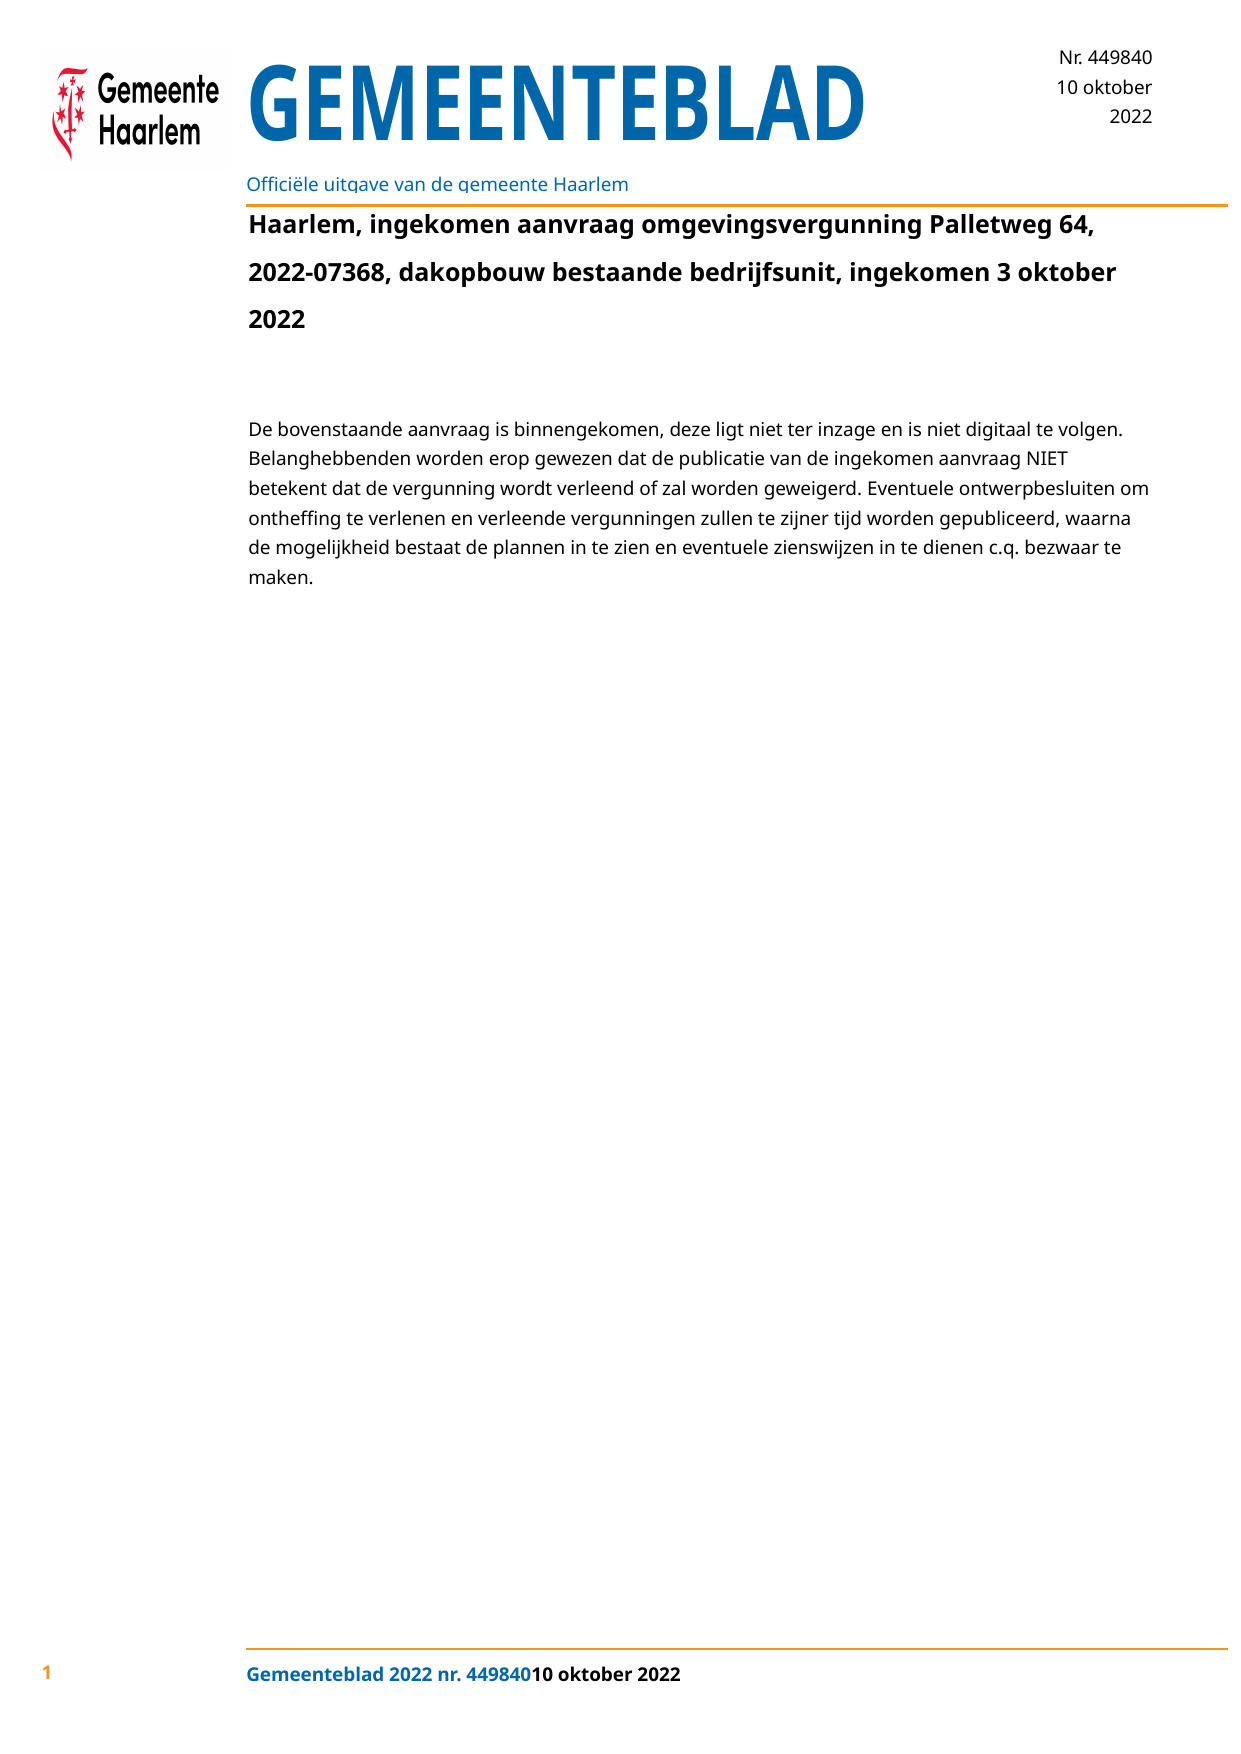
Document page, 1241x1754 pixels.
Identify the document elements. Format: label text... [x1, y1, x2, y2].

text Haarlem, ingekomen aanvraag omgevingsvergunning Palletweg 64, 2022-07368, dakopbouw bestaande bedrijfsunit, ingekomen 3 oktober 2022 [248, 207, 1152, 336]
text De bovenstaande aanvraag is binnengekomen, deze ligt niet ter inzage en is niet digitaal te volgen. Belanghebbenden worden erop gewezen dat de publicatie van de ingekomen aanvraag NIET betekent dat de vergunning wordt verleend of zal worden geweigerd. Eventuele ontwerpbesluiten om ontheffing te verlenen en verleende vergunningen zullen te zijner tijd worden gepubliceerd, waarna de mogelijkheid bestaat de plannen in te zien en eventuele zienswijzen in te dienen c.q. bezwaar te maken. [248, 416, 1152, 589]
picture [41, 47, 231, 172]
